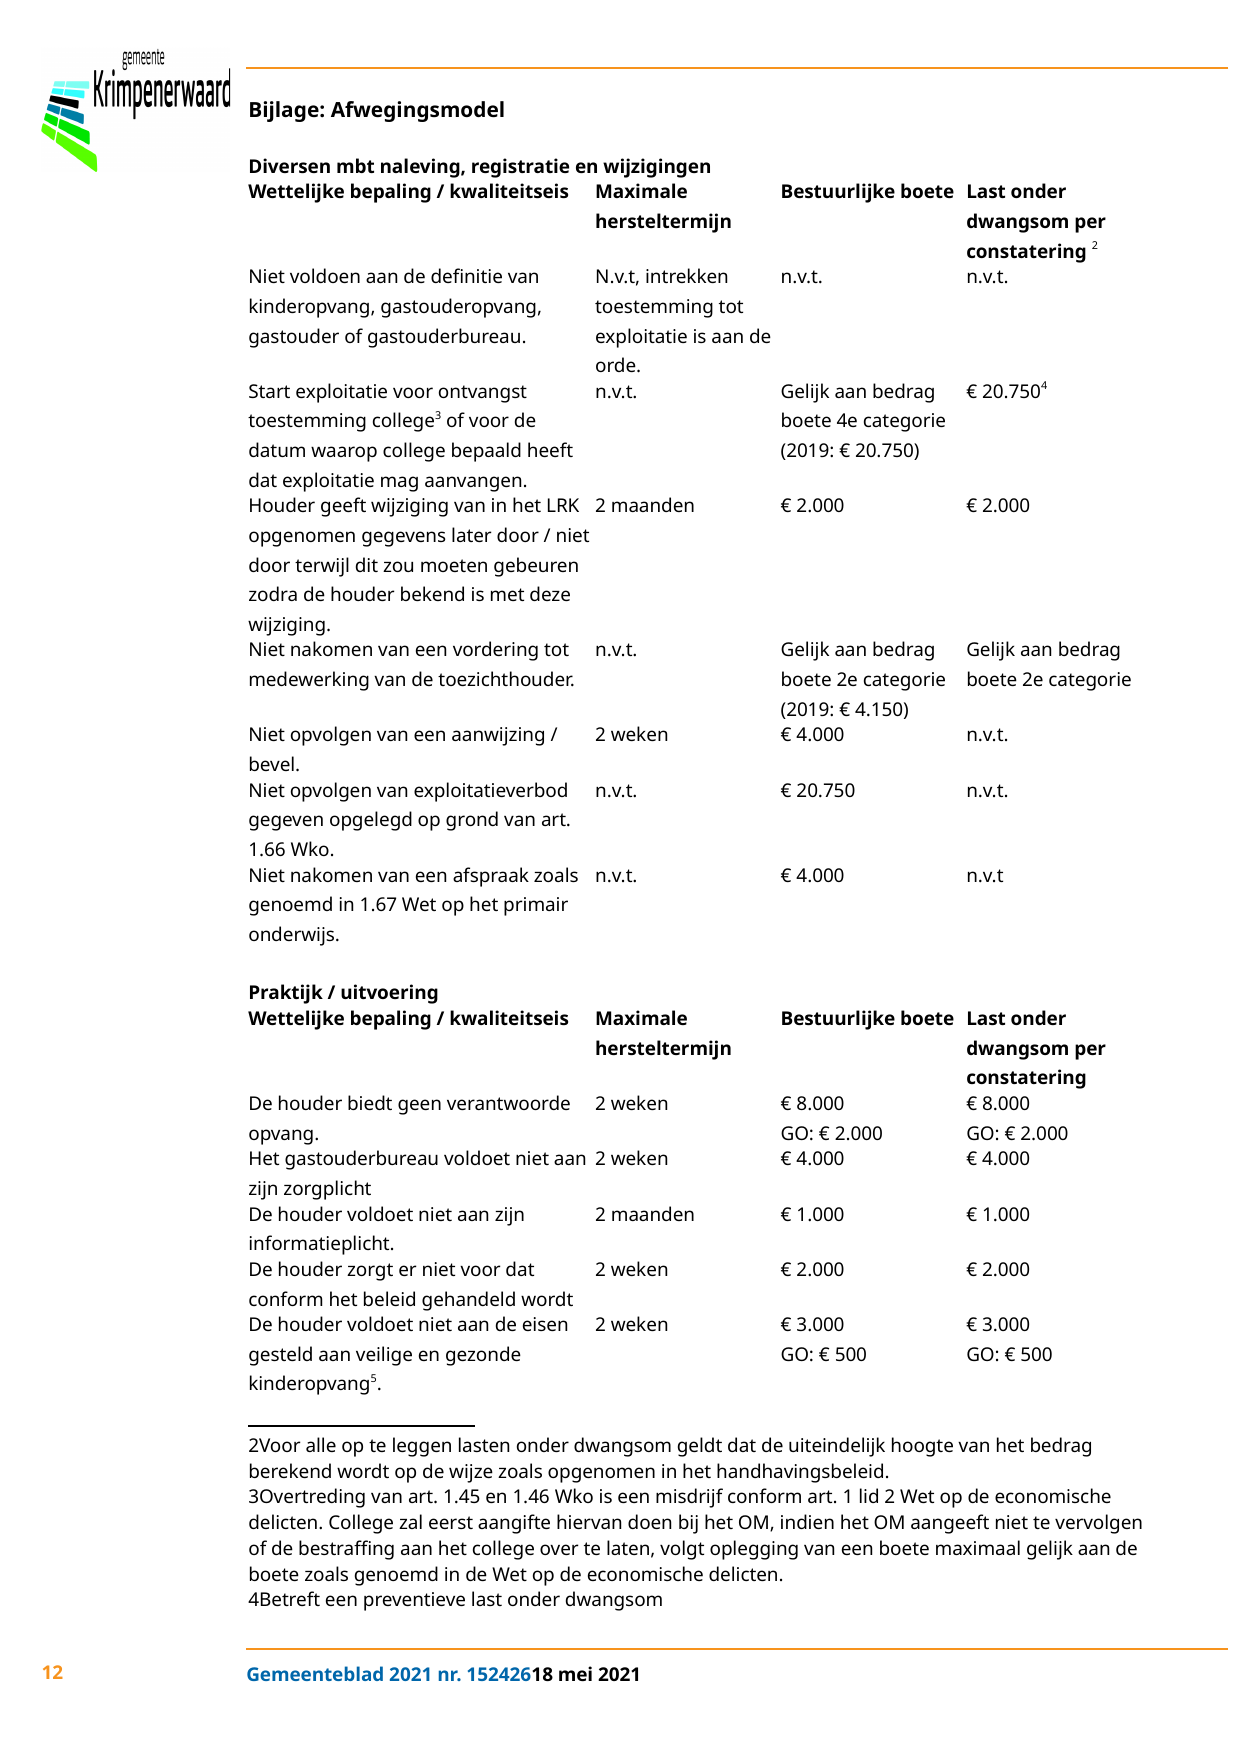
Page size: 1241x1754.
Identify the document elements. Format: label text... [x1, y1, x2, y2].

table_header Diversen mbt naleving, registratie en wijzigingen [248, 153, 1152, 179]
table_cell Gelijk aan bedrag boete 4e categorie (2019: € 20.750) [780, 378, 966, 493]
table_cell Last onder dwangsom per constatering [966, 179, 1152, 264]
table_cell N.v.t, intrekken toestemming tot exploitatie is aan de orde. [595, 264, 780, 378]
picture [41, 47, 231, 172]
table_cell n.v.t. [595, 378, 780, 493]
table_cell Bestuurlijke boete [780, 1005, 966, 1090]
table_cell De houder zorgt er niet voor dat conform het beleid gehandeld wordt [248, 1256, 595, 1311]
table_cell € 4.000 [966, 1146, 1152, 1201]
table_cell € 3.000 GO: € 500 [966, 1311, 1152, 1396]
table_cell 2 weken [595, 1090, 780, 1146]
table_cell Last onder dwangsom per constatering [966, 1005, 1152, 1090]
table_cell Start exploitatie voor ontvangst toestemming college of voor de datum waarop college bepaald heeft dat exploitatie mag aanvangen. [248, 378, 595, 493]
table_cell Wettelijke bepaling / kwaliteitseis [248, 179, 595, 264]
table_cell € 8.000 GO: € 2.000 [966, 1090, 1152, 1146]
table_cell € 2.000 [780, 1256, 966, 1311]
table_cell Bestuurlijke boete [780, 179, 966, 264]
table_cell € 2.000 [966, 493, 1152, 637]
text Bijlage: Afwegingsmodel [248, 95, 1152, 123]
table_cell n.v.t. [966, 722, 1152, 777]
table_cell Gelijk aan bedrag boete 2e categorie (2019: € 4.150) [780, 637, 966, 722]
table_cell € 2.000 [780, 493, 966, 637]
table_cell € 1.000 [966, 1201, 1152, 1256]
table_cell n.v.t. [966, 777, 1152, 862]
table_cell € 2.000 [966, 1256, 1152, 1311]
table_cell Niet opvolgen van een aanwijzing / bevel. [248, 722, 595, 777]
table_cell Houder geeft wijziging van in het LRK opgenomen gegevens later door / niet door terwijl dit zou moeten gebeuren zodra de houder bekend is met deze wijziging. [248, 493, 595, 637]
table_cell n.v.t. [966, 264, 1152, 378]
table_cell De houder biedt geen verantwoorde opvang. [248, 1090, 595, 1146]
table_cell € 4.000 [780, 1146, 966, 1201]
table_cell Wettelijke bepaling / kwaliteitseis [248, 1005, 595, 1090]
table_cell 2 weken [595, 1146, 780, 1201]
table_cell n.v.t. [595, 862, 780, 947]
table_cell 2 weken [595, 1311, 780, 1396]
table_cell De houder voldoet niet aan zijn informatieplicht. [248, 1201, 595, 1256]
table_cell Niet nakomen van een vordering tot medewerking van de toezichthouder. [248, 637, 595, 722]
table_cell Het gastouderbureau voldoet niet aan zijn zorgplicht [248, 1146, 595, 1201]
table_cell Maximale hersteltermijn [595, 179, 780, 264]
table_cell 2 weken [595, 1256, 780, 1311]
table_cell n.v.t [966, 862, 1152, 947]
table_cell € 4.000 [780, 862, 966, 947]
table_cell n.v.t. [595, 777, 780, 862]
table_cell € 8.000 GO: € 2.000 [780, 1090, 966, 1146]
table_cell n.v.t. [595, 637, 780, 722]
table_cell € 20.750 [966, 378, 1152, 493]
table_cell 2 maanden [595, 1201, 780, 1256]
table_header Praktijk / uitvoering [248, 980, 1152, 1005]
table_cell De houder voldoet niet aan de eisen gesteld aan veilige en gezonde kinderopvang. [248, 1311, 595, 1396]
table_cell Niet opvolgen van exploitatieverbod gegeven opgelegd op grond van art. 1.66 Wko. [248, 777, 595, 862]
table_cell € 1.000 [780, 1201, 966, 1256]
table_cell 2 weken [595, 722, 780, 777]
table_cell € 20.750 [780, 777, 966, 862]
table_cell Niet nakomen van een afspraak zoals genoemd in 1.67 Wet op het primair onderwijs. [248, 862, 595, 947]
table_cell Gelijk aan bedrag boete 2e categorie [966, 637, 1152, 722]
table_cell Maximale hersteltermijn [595, 1005, 780, 1090]
table_cell € 4.000 [780, 722, 966, 777]
table_cell 2 maanden [595, 493, 780, 637]
table_cell n.v.t. [780, 264, 966, 378]
table_cell € 3.000 GO: € 500 [780, 1311, 966, 1396]
table_cell Niet voldoen aan de definitie van kinderopvang, gastouderopvang, gastouder of gastouderbureau. [248, 264, 595, 378]
